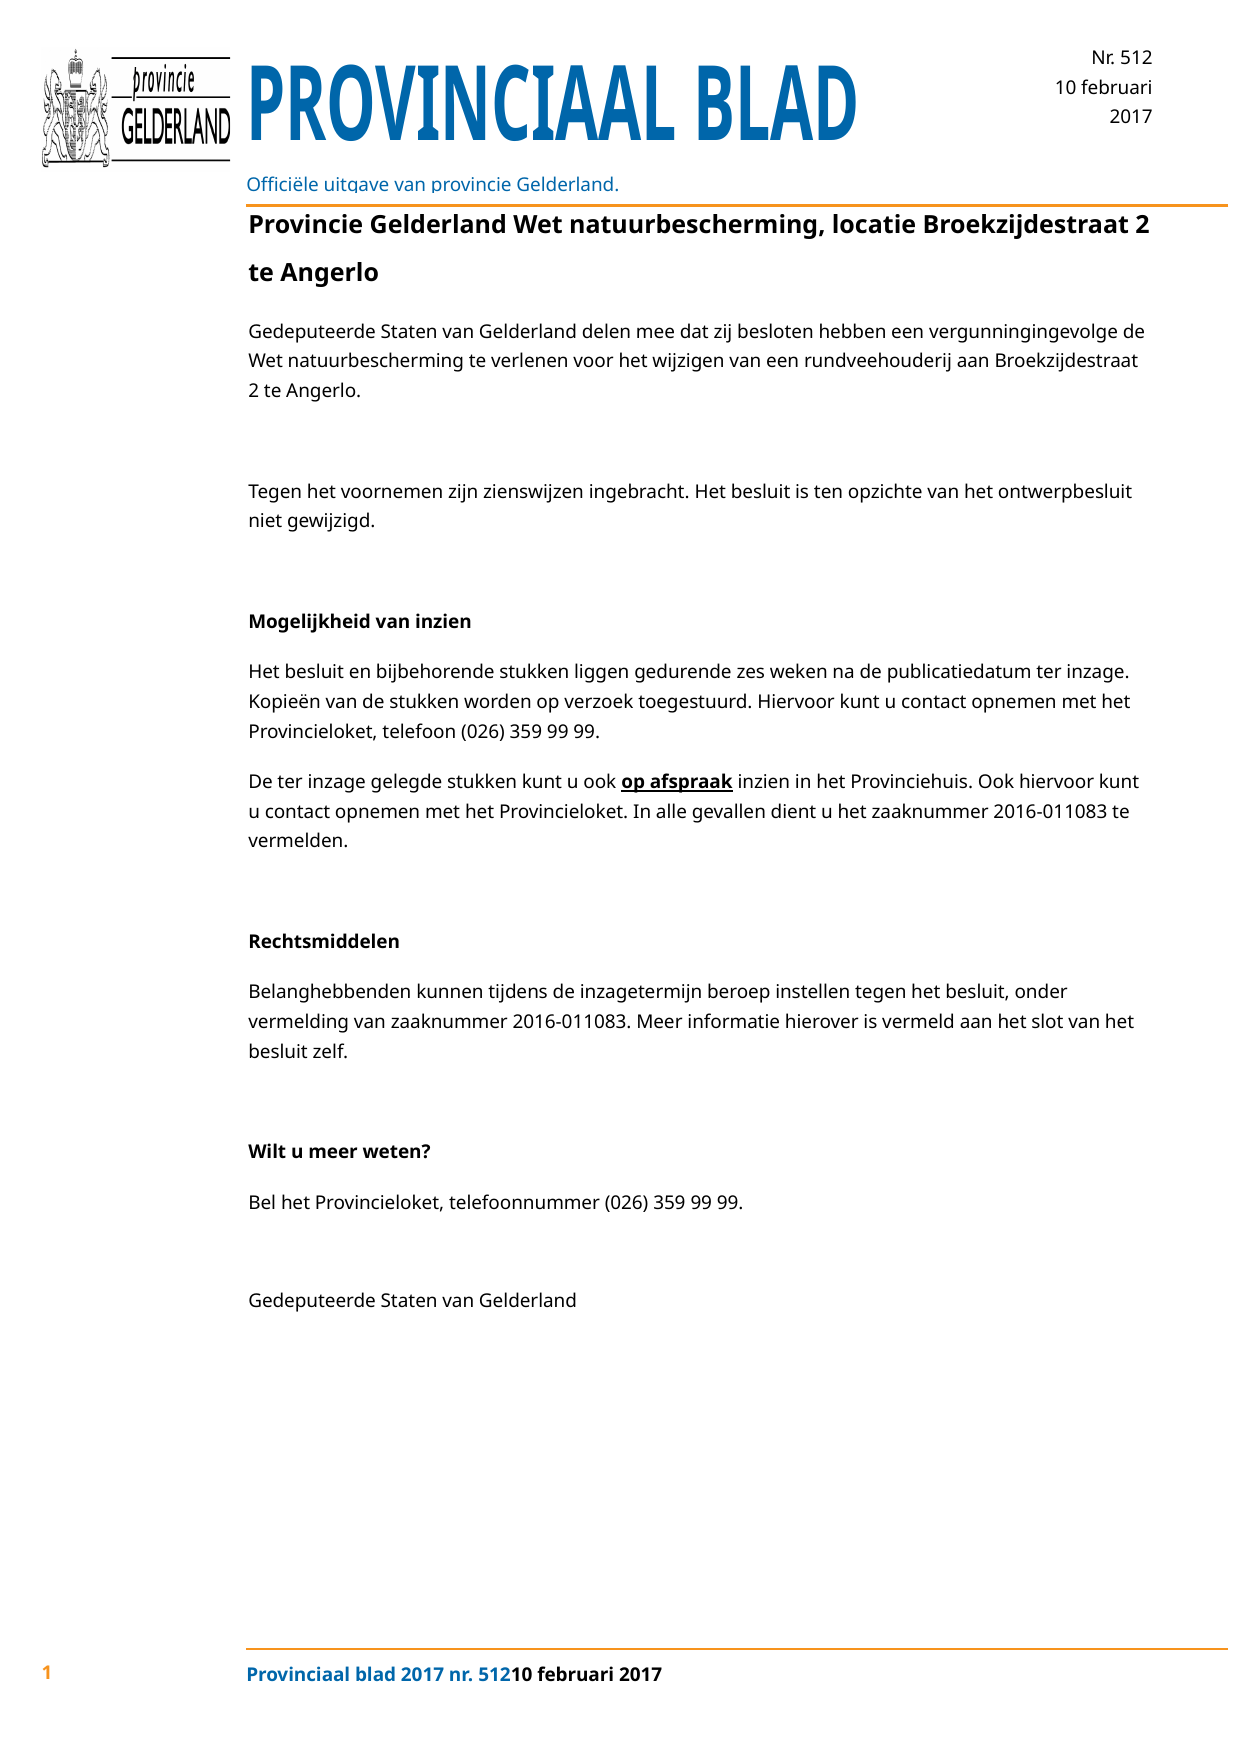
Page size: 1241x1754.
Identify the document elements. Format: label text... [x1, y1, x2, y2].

text De ter inzage gelegde stukken kunt u ook op afspraak inzien in het Provinciehuis. Ook hiervoor kunt u contact opnemen met het Provincieloket. In alle gevallen dient u het zaaknummer 2016-011083 te vermelden. [248, 768, 1152, 853]
text Bel het Provincieloket, telefoonnummer (026) 359 99 99. [248, 1189, 1152, 1215]
text Wilt u meer weten? [248, 1139, 1152, 1164]
text Rechtsmiddelen [248, 928, 1152, 954]
text Gedeputeerde Staten van Gelderland delen mee dat zij besloten hebben een vergunningingevolge de Wet natuurbescherming te verlenen voor het wijzigen van een rundveehouderij aan Broekzijdestraat 2 te Angerlo. [248, 318, 1152, 403]
text Provincie Gelderland Wet natuurbescherming, locatie Broekzijdestraat 2 te Angerlo [248, 207, 1152, 288]
text Gedeputeerde Staten van Gelderland [248, 1287, 1152, 1313]
text Tegen het voornemen zijn zienswijzen ingebracht. Het besluit is ten opzichte van het ontwerpbesluit niet gewijzigd. [248, 478, 1152, 533]
picture [41, 47, 231, 172]
text Mogelijkheid van inzien [248, 608, 1152, 634]
text Het besluit en bijbehorende stukken liggen gedurende zes weken na de publicatiedatum ter inzage. Kopieën van de stukken worden op verzoek toegestuurd. Hiervoor kunt u contact opnemen met het Provincieloket, telefoon (026) 359 99 99. [248, 659, 1152, 744]
text Belanghebbenden kunnen tijdens de inzagetermijn beroep instellen tegen het besluit, onder vermelding van zaaknummer 2016-011083. Meer informatie hierover is vermeld aan het slot van het besluit zelf. [248, 979, 1152, 1064]
